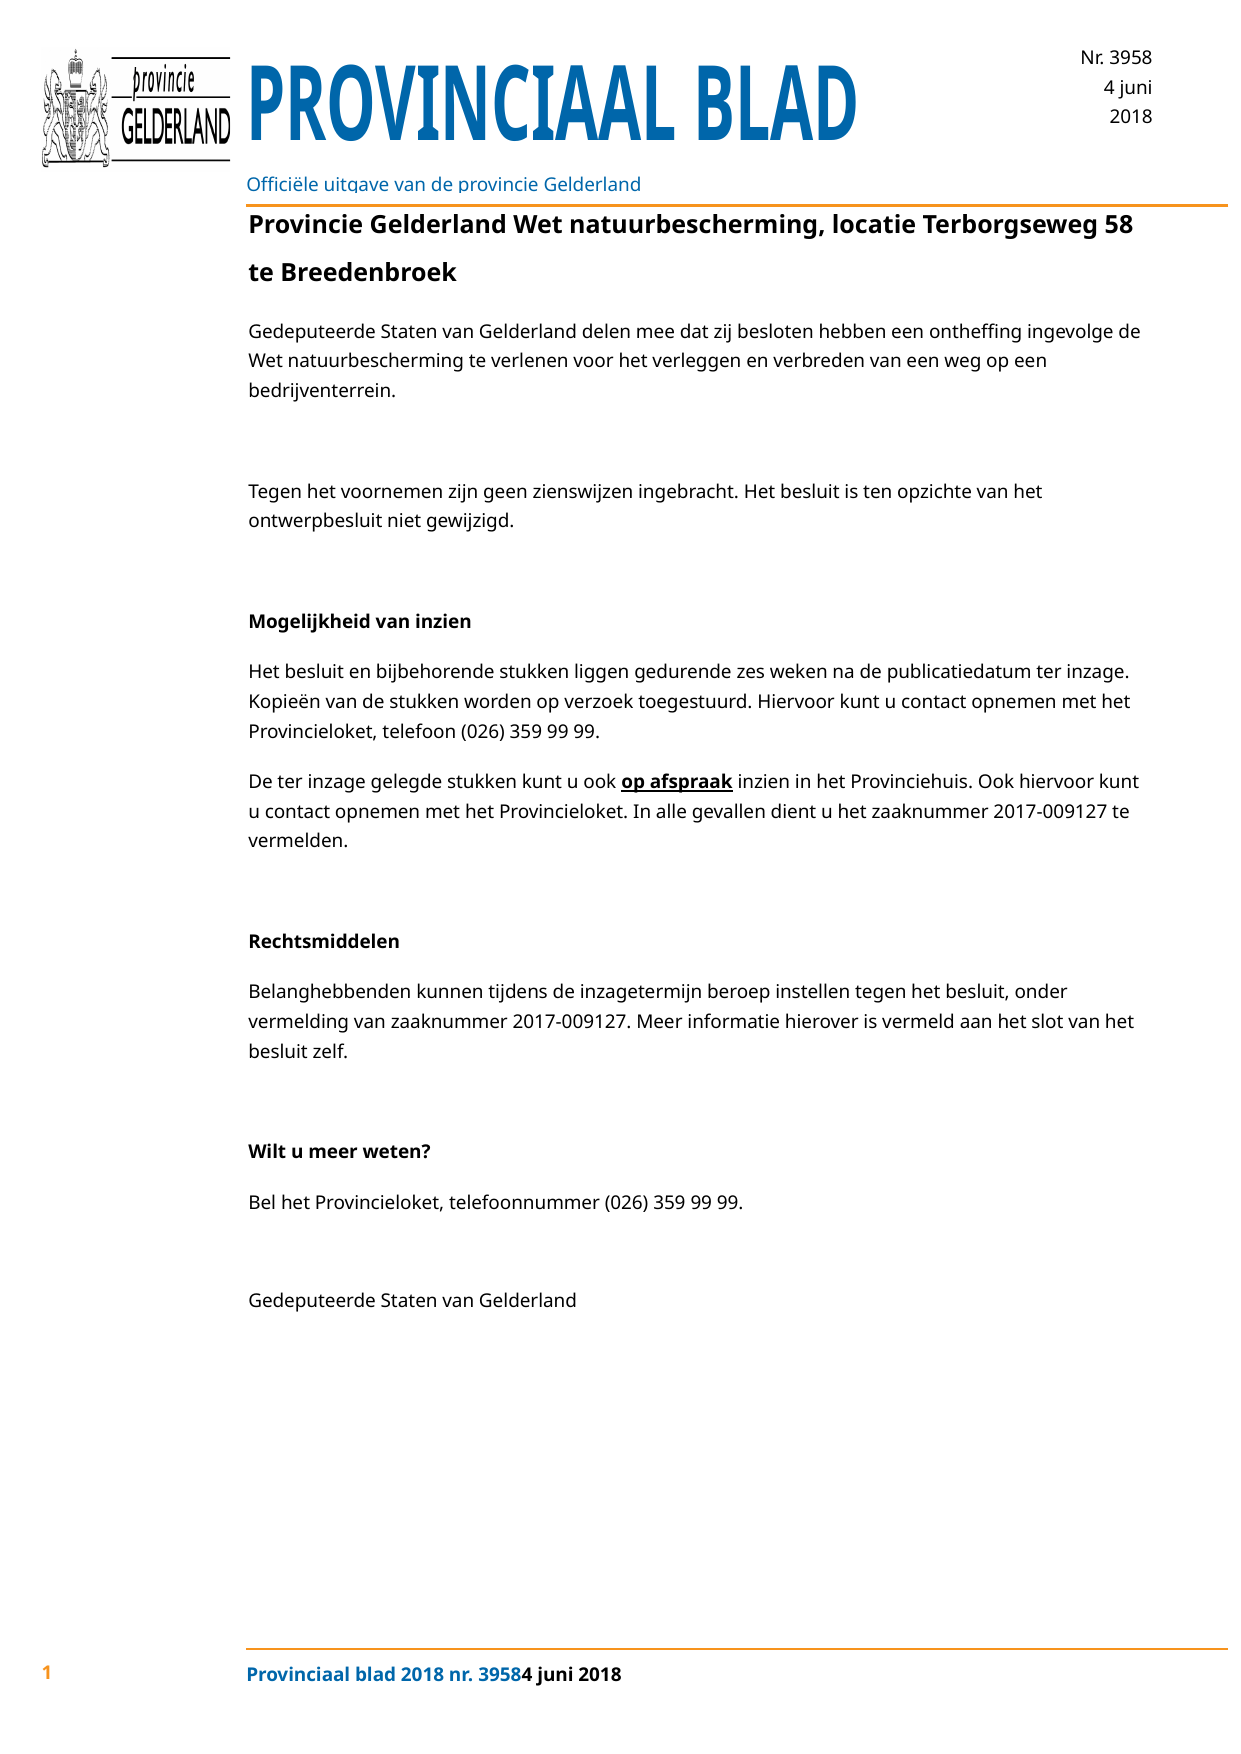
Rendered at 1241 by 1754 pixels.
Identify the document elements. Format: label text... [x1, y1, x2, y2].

text Het besluit en bijbehorende stukken liggen gedurende zes weken na de publicatiedatum ter inzage. Kopieën van de stukken worden op verzoek toegestuurd. Hiervoor kunt u contact opnemen met het Provincieloket, telefoon (026) 359 99 99. [248, 659, 1152, 744]
text Bel het Provincieloket, telefoonnummer (026) 359 99 99. [248, 1189, 1152, 1215]
text Belanghebbenden kunnen tijdens de inzagetermijn beroep instellen tegen het besluit, onder vermelding van zaaknummer 2017-009127. Meer informatie hierover is vermeld aan het slot van het besluit zelf. [248, 979, 1152, 1064]
text Gedeputeerde Staten van Gelderland [248, 1287, 1152, 1313]
text Tegen het voornemen zijn geen zienswijzen ingebracht. Het besluit is ten opzichte van het ontwerpbesluit niet gewijzigd. [248, 478, 1152, 533]
text Mogelijkheid van inzien [248, 608, 1152, 634]
text Rechtsmiddelen [248, 928, 1152, 954]
text Wilt u meer weten? [248, 1139, 1152, 1164]
picture [41, 47, 231, 172]
text De ter inzage gelegde stukken kunt u ook op afspraak inzien in het Provinciehuis. Ook hiervoor kunt u contact opnemen met het Provincieloket. In alle gevallen dient u het zaaknummer 2017-009127 te vermelden. [248, 768, 1152, 853]
text Provincie Gelderland Wet natuurbescherming, locatie Terborgseweg 58 te Breedenbroek [248, 207, 1152, 288]
text Gedeputeerde Staten van Gelderland delen mee dat zij besloten hebben een ontheffing ingevolge de Wet natuurbescherming te verlenen voor het verleggen en verbreden van een weg op een bedrijventerrein. [248, 318, 1152, 403]
